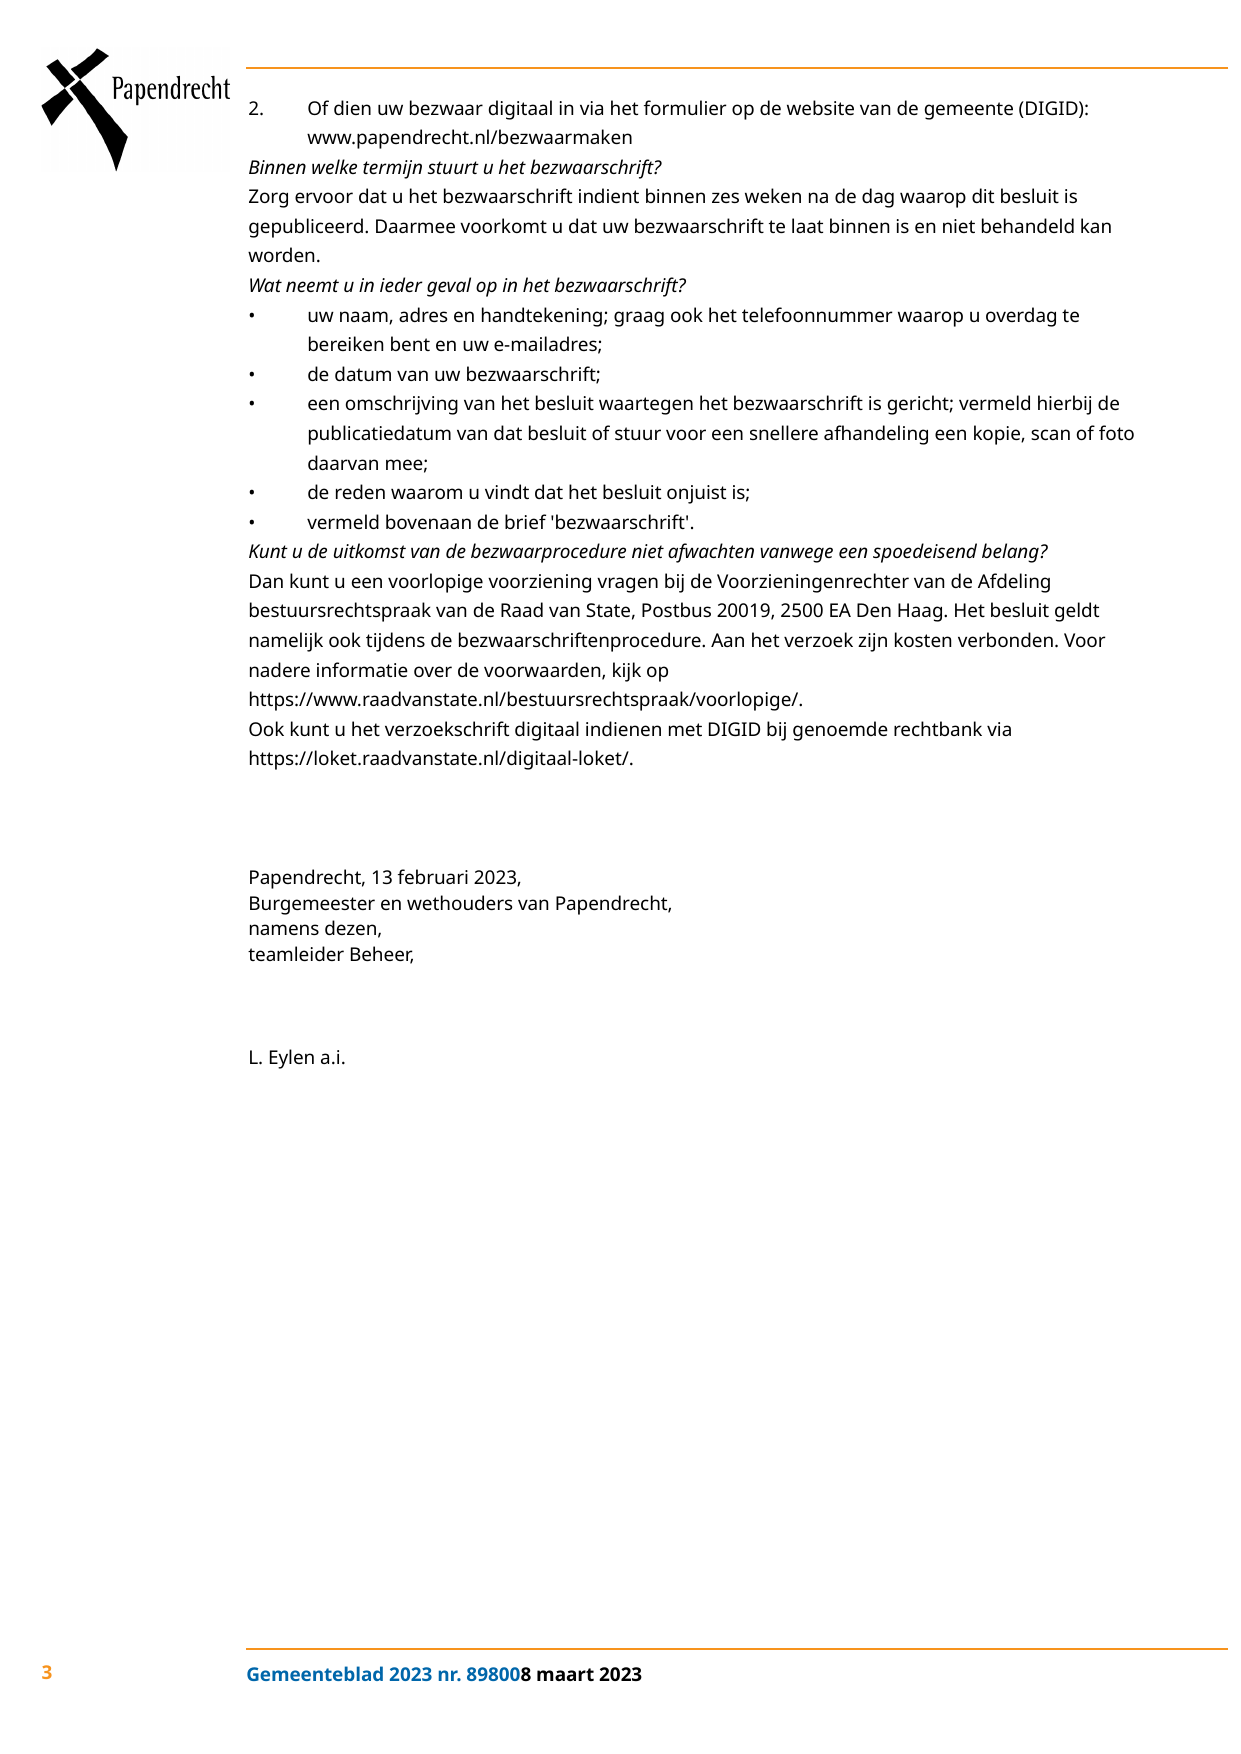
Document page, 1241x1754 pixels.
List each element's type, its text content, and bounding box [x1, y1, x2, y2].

text Ook kunt u het verzoekschrift digitaal indienen met DIGID bij genoemde rechtbank via https://loket.raadvanstate.nl/digitaal-loket/. [248, 716, 1152, 771]
list een omschrijving van het besluit waartegen het bezwaarschrift is gericht; vermeld hierbij de publicatiedatum van dat besluit of stuur voor een snellere afhandeling een kopie, scan of foto daarvan mee; [248, 391, 1152, 476]
text Wat neemt u in ieder geval op in het bezwaarschrift? [248, 272, 1152, 298]
list Of dien uw bezwaar digitaal in via het formulier op de website van de gemeente (DIGID): www.papendrecht.nl/bezwaarmaken [248, 95, 1152, 150]
text Kunt u de uitkomst van de bezwaarprocedure niet afwachten vanwege een spoedeisend belang? [248, 538, 1152, 564]
list vermeld bovenaan de brief 'bezwaarschrift'. [248, 509, 1152, 535]
text Binnen welke termijn stuurt u het bezwaarschrift? [248, 154, 1152, 180]
text Zorg ervoor dat u het bezwaarschrift indient binnen zes weken na de dag waarop dit besluit is gepubliceerd. Daarmee voorkomt u dat uw bezwaarschrift te laat binnen is en niet behandeld kan worden. [248, 183, 1152, 268]
list uw naam, adres en handtekening; graag ook het telefoonnummer waarop u overdag te bereiken bent en uw e-mailadres; [248, 302, 1152, 357]
text Papendrecht, 13 februari 2023, [248, 864, 1152, 890]
text Burgemeester en wethouders van Papendrecht, [248, 890, 1152, 915]
text namens dezen, [248, 915, 1152, 941]
text Dan kunt u een voorlopige voorziening vragen bij de Voorzieningenrechter van de Afdeling bestuursrechtspraak van de Raad van State, Postbus 20019, 2500 EA Den Haag. Het besluit geldt namelijk ook tijdens de bezwaarschriftenprocedure. Aan het verzoek zijn kosten verbonden. Voor nadere informatie over de voorwaarden, kijk op https://www.raadvanstate.nl/bestuursrechtspraak/voorlopige/. [248, 568, 1152, 712]
text teamleider Beheer, [248, 941, 1152, 967]
list de datum van uw bezwaarschrift; [248, 361, 1152, 387]
list de reden waarom u vindt dat het besluit onjuist is; [248, 479, 1152, 505]
picture [41, 47, 231, 172]
text L. Eylen a.i. [248, 1044, 1152, 1070]
